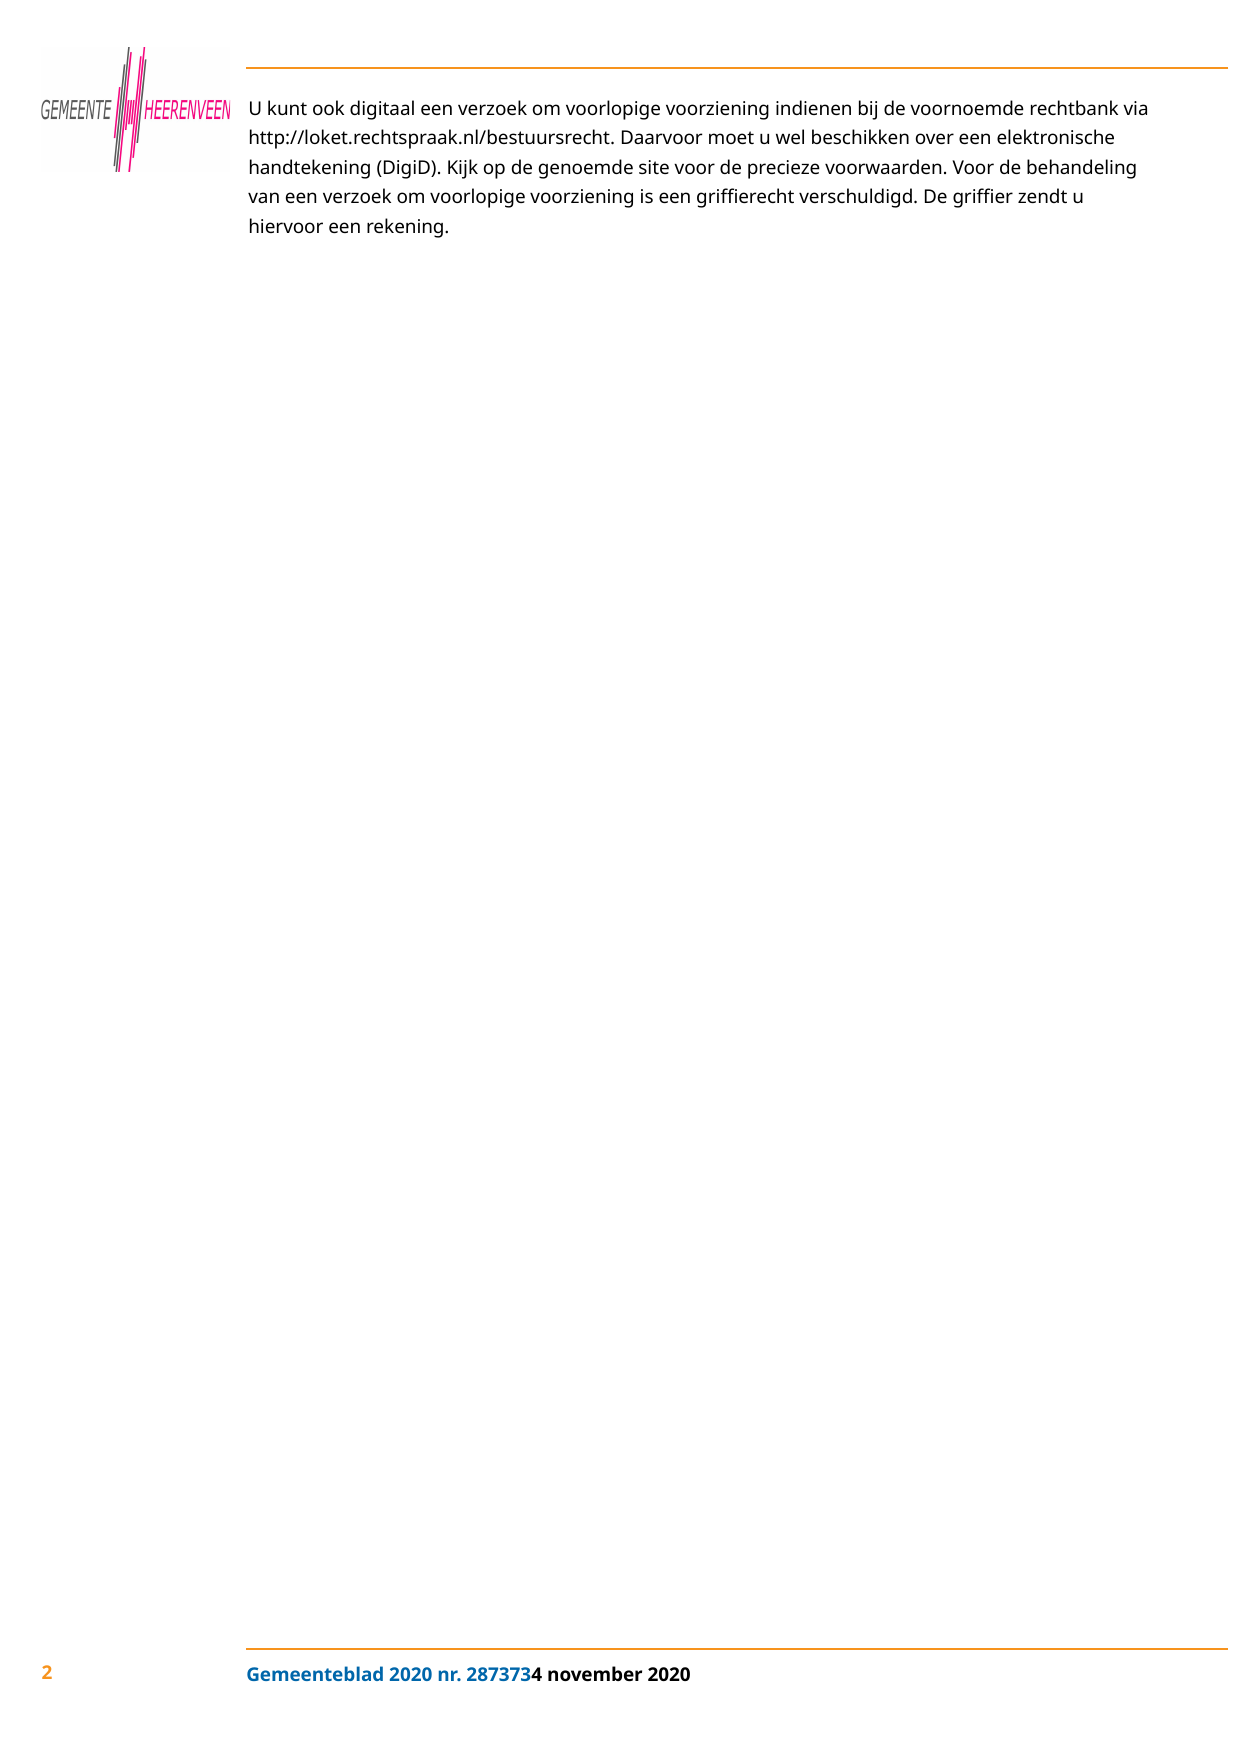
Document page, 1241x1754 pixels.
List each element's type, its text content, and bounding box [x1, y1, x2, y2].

text U kunt ook digitaal een verzoek om voorlopige voorziening indienen bij de voornoemde rechtbank via http://loket.rechtspraak.nl/bestuursrecht. Daarvoor moet u wel beschikken over een elektronische handtekening (DigiD). Kijk op de genoemde site voor de precieze voorwaarden. Voor de behandeling van een verzoek om voorlopige voorziening is een griffierecht verschuldigd. De griffier zendt u hiervoor een rekening. [248, 95, 1152, 239]
picture [41, 47, 231, 172]
